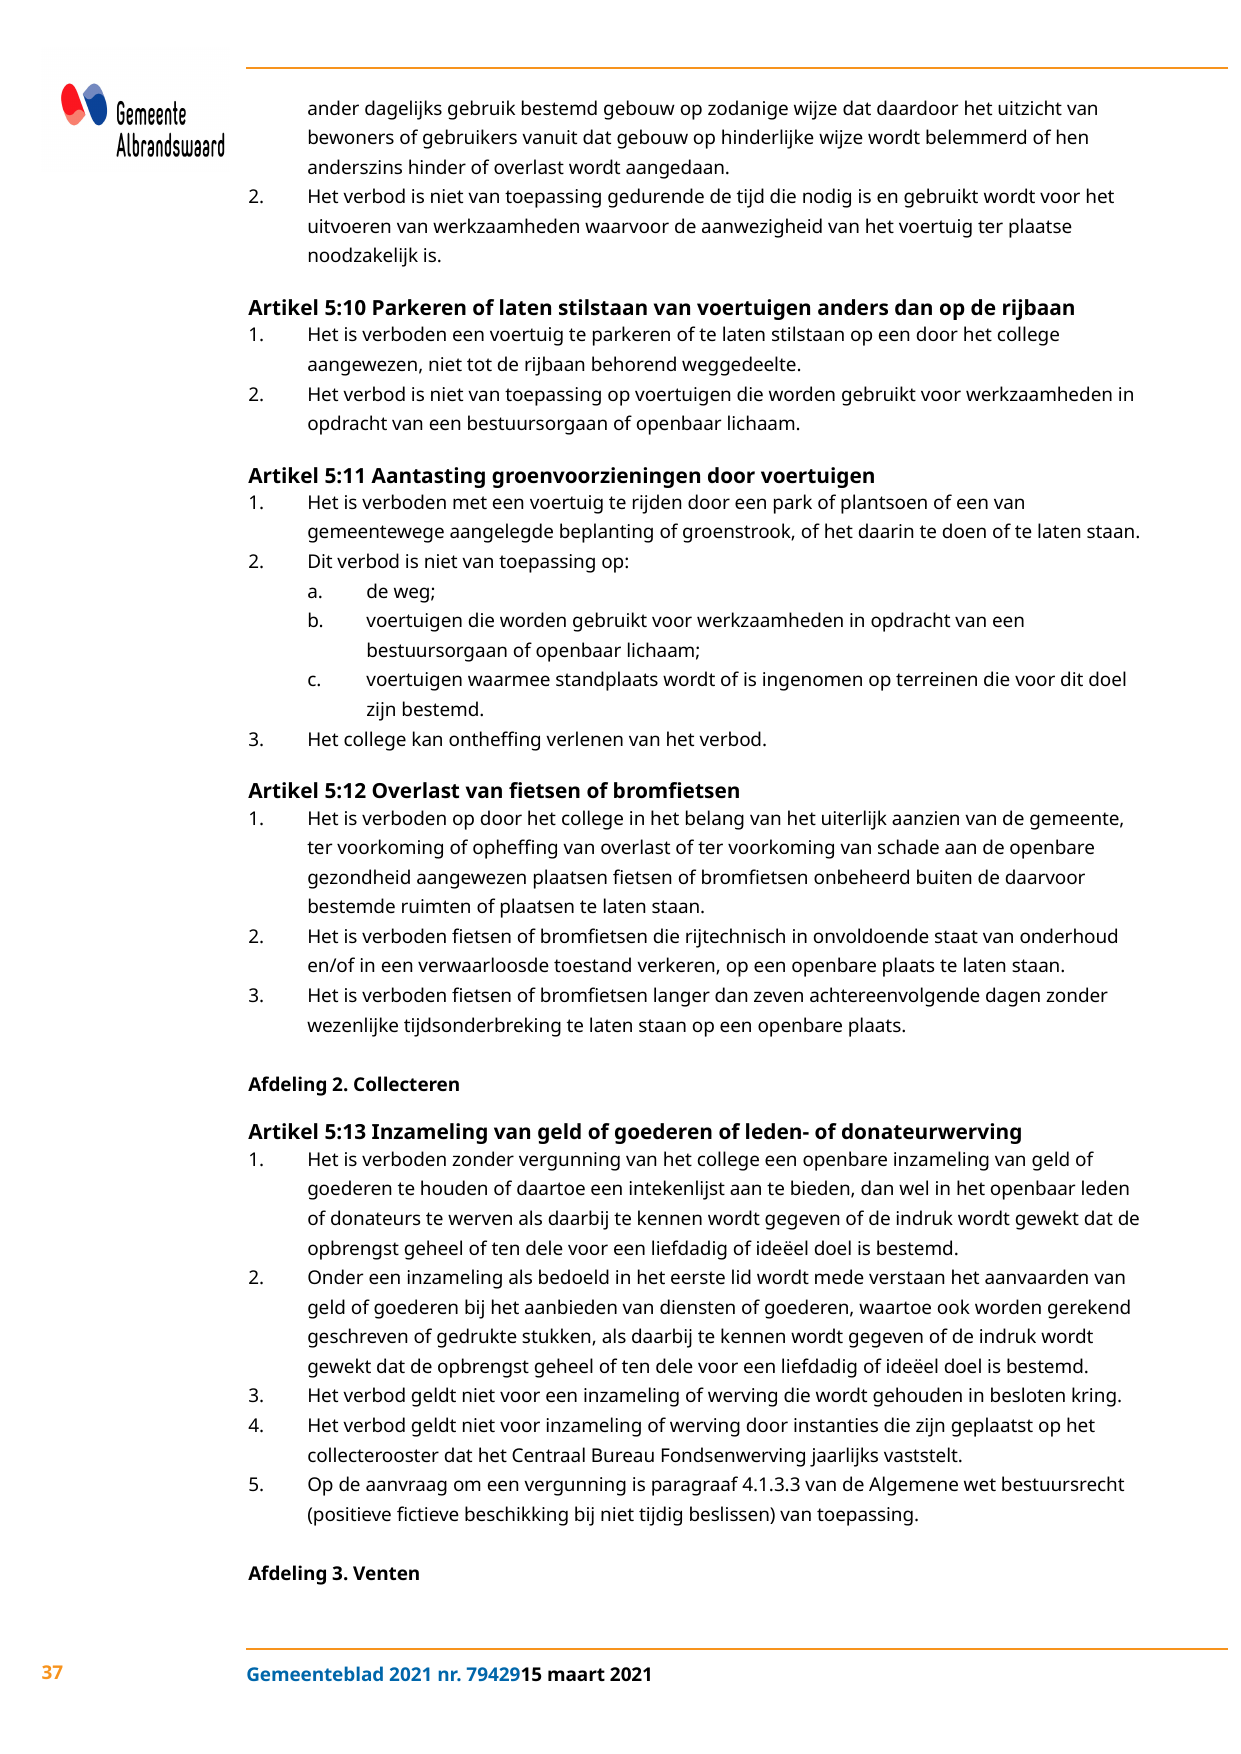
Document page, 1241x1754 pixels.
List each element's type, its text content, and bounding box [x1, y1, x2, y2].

list Het college kan ontheffing verlenen van het verbod. [248, 726, 1152, 752]
list voertuigen die worden gebruikt voor werkzaamheden in opdracht van een bestuursorgaan of openbaar lichaam; [307, 607, 1152, 663]
list Het verbod geldt niet voor inzameling of werving door instanties die zijn geplaatst op het collecterooster dat het Centraal Bureau Fondsenwerving jaarlijks vaststelt. [248, 1412, 1152, 1467]
text Afdeling 2. Collecteren [248, 1071, 1152, 1097]
list Dit verbod is niet van toepassing op: [248, 548, 1152, 574]
list Het is verboden zonder vergunning van het college een openbare inzameling van geld of goederen te houden of daartoe een intekenlijst aan te bieden, dan wel in het openbaar leden of donateurs te werven als daarbij te kennen wordt gegeven of de indruk wordt gewekt dat de opbrengst geheel of ten dele voor een liefdadig of ideëel doel is bestemd. [248, 1146, 1152, 1260]
list Het verbod geldt niet voor een inzameling of werving die wordt gehouden in besloten kring. [248, 1383, 1152, 1408]
list Het is verboden fietsen of bromfietsen langer dan zeven achtereenvolgende dagen zonder wezenlijke tijdsonderbreking te laten staan op een openbare plaats. [248, 982, 1152, 1037]
text Artikel 5:13 Inzameling van geld of goederen of leden- of donateurwerving [248, 1117, 1152, 1146]
list Het is verboden met een voertuig te rijden door een park of plantsoen of een van gemeentewege aangelegde beplanting of groenstrook, of het daarin te doen of te laten staan. [248, 489, 1152, 544]
text Afdeling 3. Venten [248, 1560, 1152, 1586]
list Onder een inzameling als bedoeld in het eerste lid wordt mede verstaan het aanvaarden van geld of goederen bij het aanbieden van diensten of goederen, waartoe ook worden gerekend geschreven of gedrukte stukken, als daarbij te kennen wordt gegeven of de indruk wordt gewekt dat de opbrengst geheel of ten dele voor een liefdadig of ideëel doel is bestemd. [248, 1264, 1152, 1379]
picture [41, 47, 231, 172]
list Het verbod is niet van toepassing op voertuigen die worden gebruikt voor werkzaamheden in opdracht van een bestuursorgaan of openbaar lichaam. [248, 381, 1152, 436]
list ander dagelijks gebruik bestemd gebouw op zodanige wijze dat daardoor het uitzicht van bewoners of gebruikers vanuit dat gebouw op hinderlijke wijze wordt belemmerd of hen anderszins hinder of overlast wordt aangedaan. [248, 95, 1152, 180]
list Het is verboden een voertuig te parkeren of te laten stilstaan op een door het college aangewezen, niet tot de rijbaan behorend weggedeelte. [248, 322, 1152, 377]
text Artikel 5:10 Parkeren of laten stilstaan van voertuigen anders dan op de rijbaan [248, 293, 1152, 322]
list Op de aanvraag om een vergunning is paragraaf 4.1.3.3 van de Algemene wet bestuursrecht (positieve fictieve beschikking bij niet tijdig beslissen) van toepassing. [248, 1471, 1152, 1527]
list Het is verboden fietsen of bromfietsen die rijtechnisch in onvoldoende staat van onderhoud en/of in een verwaarloosde toestand verkeren, op een openbare plaats te laten staan. [248, 923, 1152, 978]
text Artikel 5:11 Aantasting groenvoorzieningen door voertuigen [248, 461, 1152, 489]
list Het verbod is niet van toepassing gedurende de tijd die nodig is en gebruikt wordt voor het uitvoeren van werkzaamheden waarvoor de aanwezigheid van het voertuig ter plaatse noodzakelijk is. [248, 183, 1152, 268]
list voertuigen waarmee standplaats wordt of is ingenomen op terreinen die voor dit doel zijn bestemd. [307, 667, 1152, 722]
list Het is verboden op door het college in het belang van het uiterlijk aanzien van de gemeente, ter voorkoming of opheffing van overlast of ter voorkoming van schade aan de openbare gezondheid aangewezen plaatsen fietsen of bromfietsen onbeheerd buiten de daarvoor bestemde ruimten of plaatsen te laten staan. [248, 805, 1152, 919]
list de weg; [307, 578, 1152, 604]
text Artikel 5:12 Overlast van fietsen of bromfietsen [248, 776, 1152, 805]
